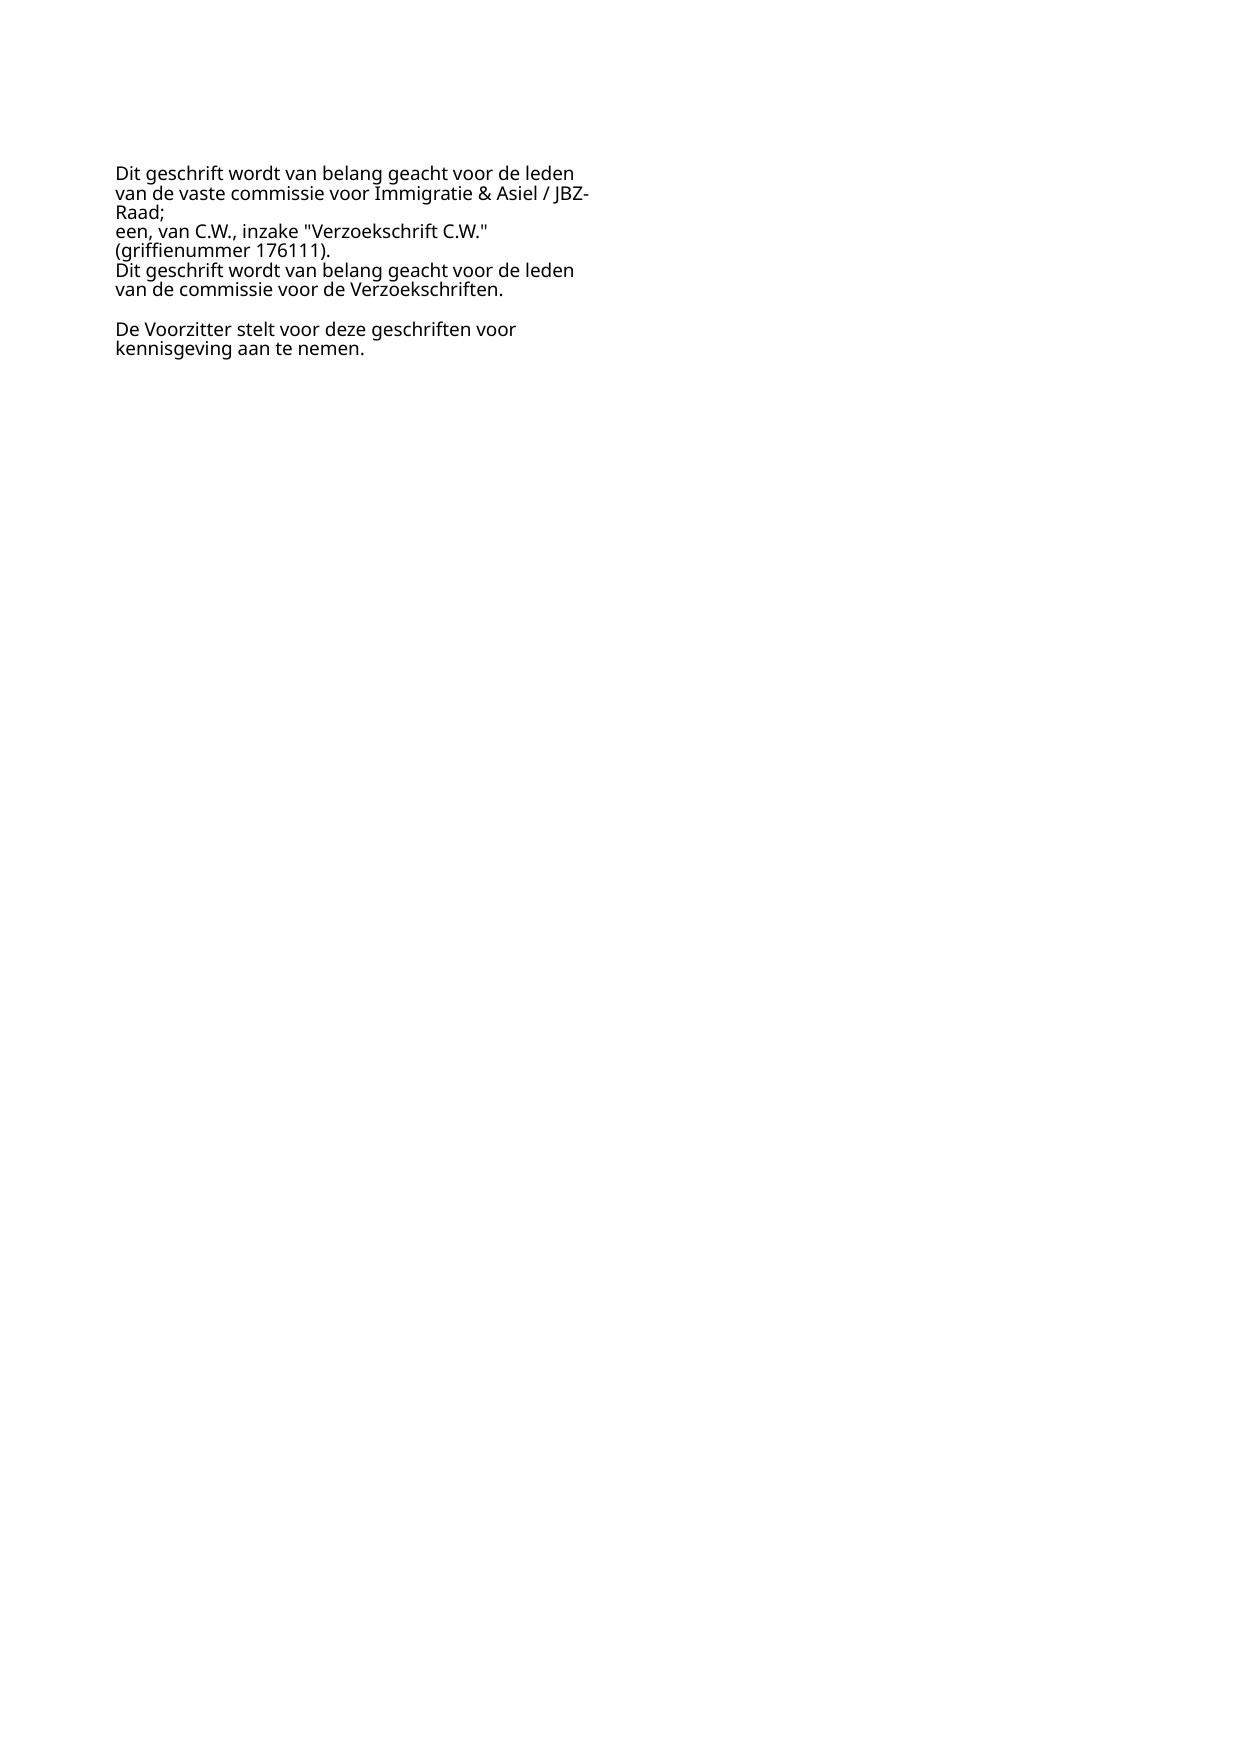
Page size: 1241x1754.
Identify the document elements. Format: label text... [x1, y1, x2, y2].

text Dit geschrift wordt van belang geacht voor de leden van de commissie voor de Verzoekschriften. [115, 262, 605, 300]
text Dit geschrift wordt van belang geacht voor de leden van de vaste commissie voor Immigratie & Asiel / JBZ-Raad; [115, 165, 605, 223]
text een, van C.W., inzake "Verzoekschrift C.W." (griffienummer 176111). [115, 223, 605, 262]
text De Voorzitter stelt voor deze geschriften voor kennisgeving aan te nemen. [115, 321, 605, 359]
